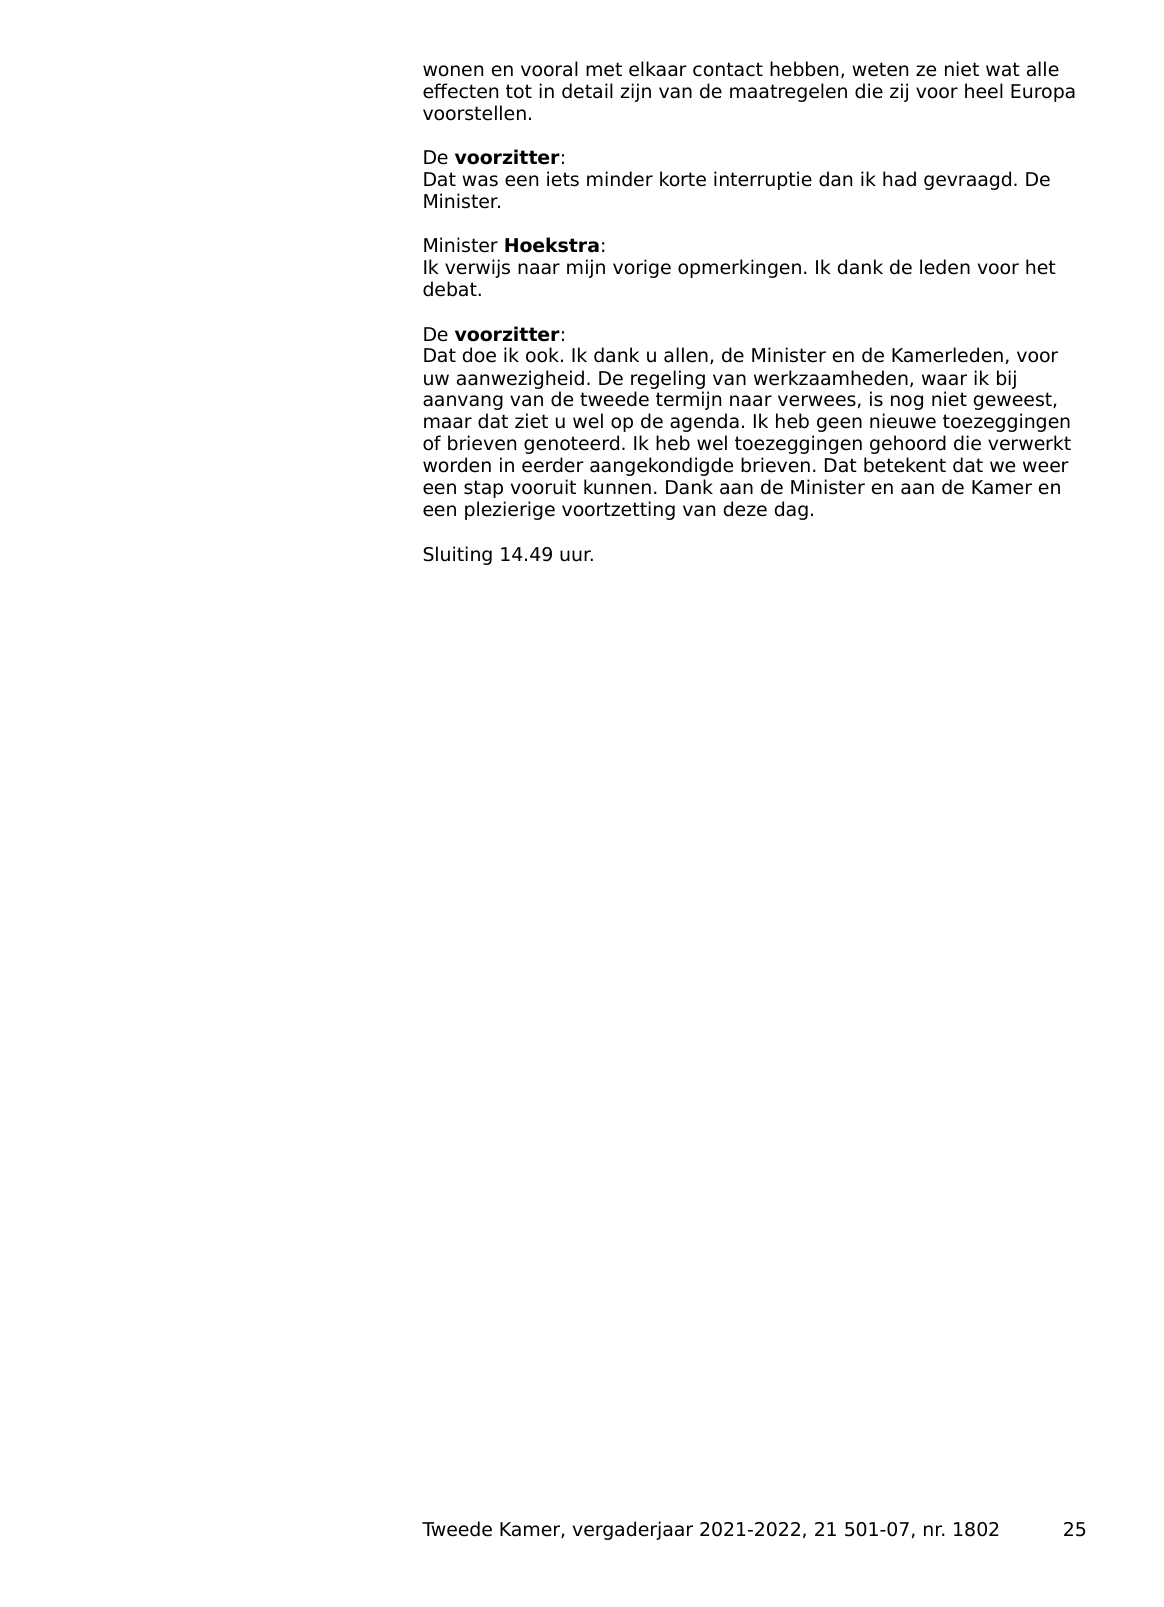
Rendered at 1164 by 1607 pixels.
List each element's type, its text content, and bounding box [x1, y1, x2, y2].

text Sluiting 14.49 uur. [422, 543, 1087, 565]
text De voorzitter: [422, 323, 1087, 345]
text Ik verwijs naar mijn vorige opmerkingen. Ik dank de leden voor het debat. [422, 257, 1087, 301]
text wonen en vooral met elkaar contact hebben, weten ze niet wat alle effecten tot in detail zijn van de maatregelen die zij voor heel Europa voorstellen. [422, 59, 1087, 125]
text Dat doe ik ook. Ik dank u allen, de Minister en de Kamerleden, voor uw aanwezigheid. De regeling van werkzaamheden, waar ik bij aanvang van de tweede termijn naar verwees, is nog niet geweest, maar dat ziet u wel op de agenda. Ik heb geen nieuwe toezeggingen of brieven genoteerd. Ik heb wel toezeggingen gehoord die verwerkt worden in eerder aangekondigde brieven. Dat betekent dat we weer een stap vooruit kunnen. Dank aan de Minister en aan de Kamer en een plezierige voortzetting van deze dag. [422, 345, 1087, 521]
text De voorzitter: [422, 147, 1087, 169]
text Dat was een iets minder korte interruptie dan ik had gevraagd. De Minister. [422, 169, 1087, 213]
text Minister Hoekstra: [422, 235, 1087, 257]
